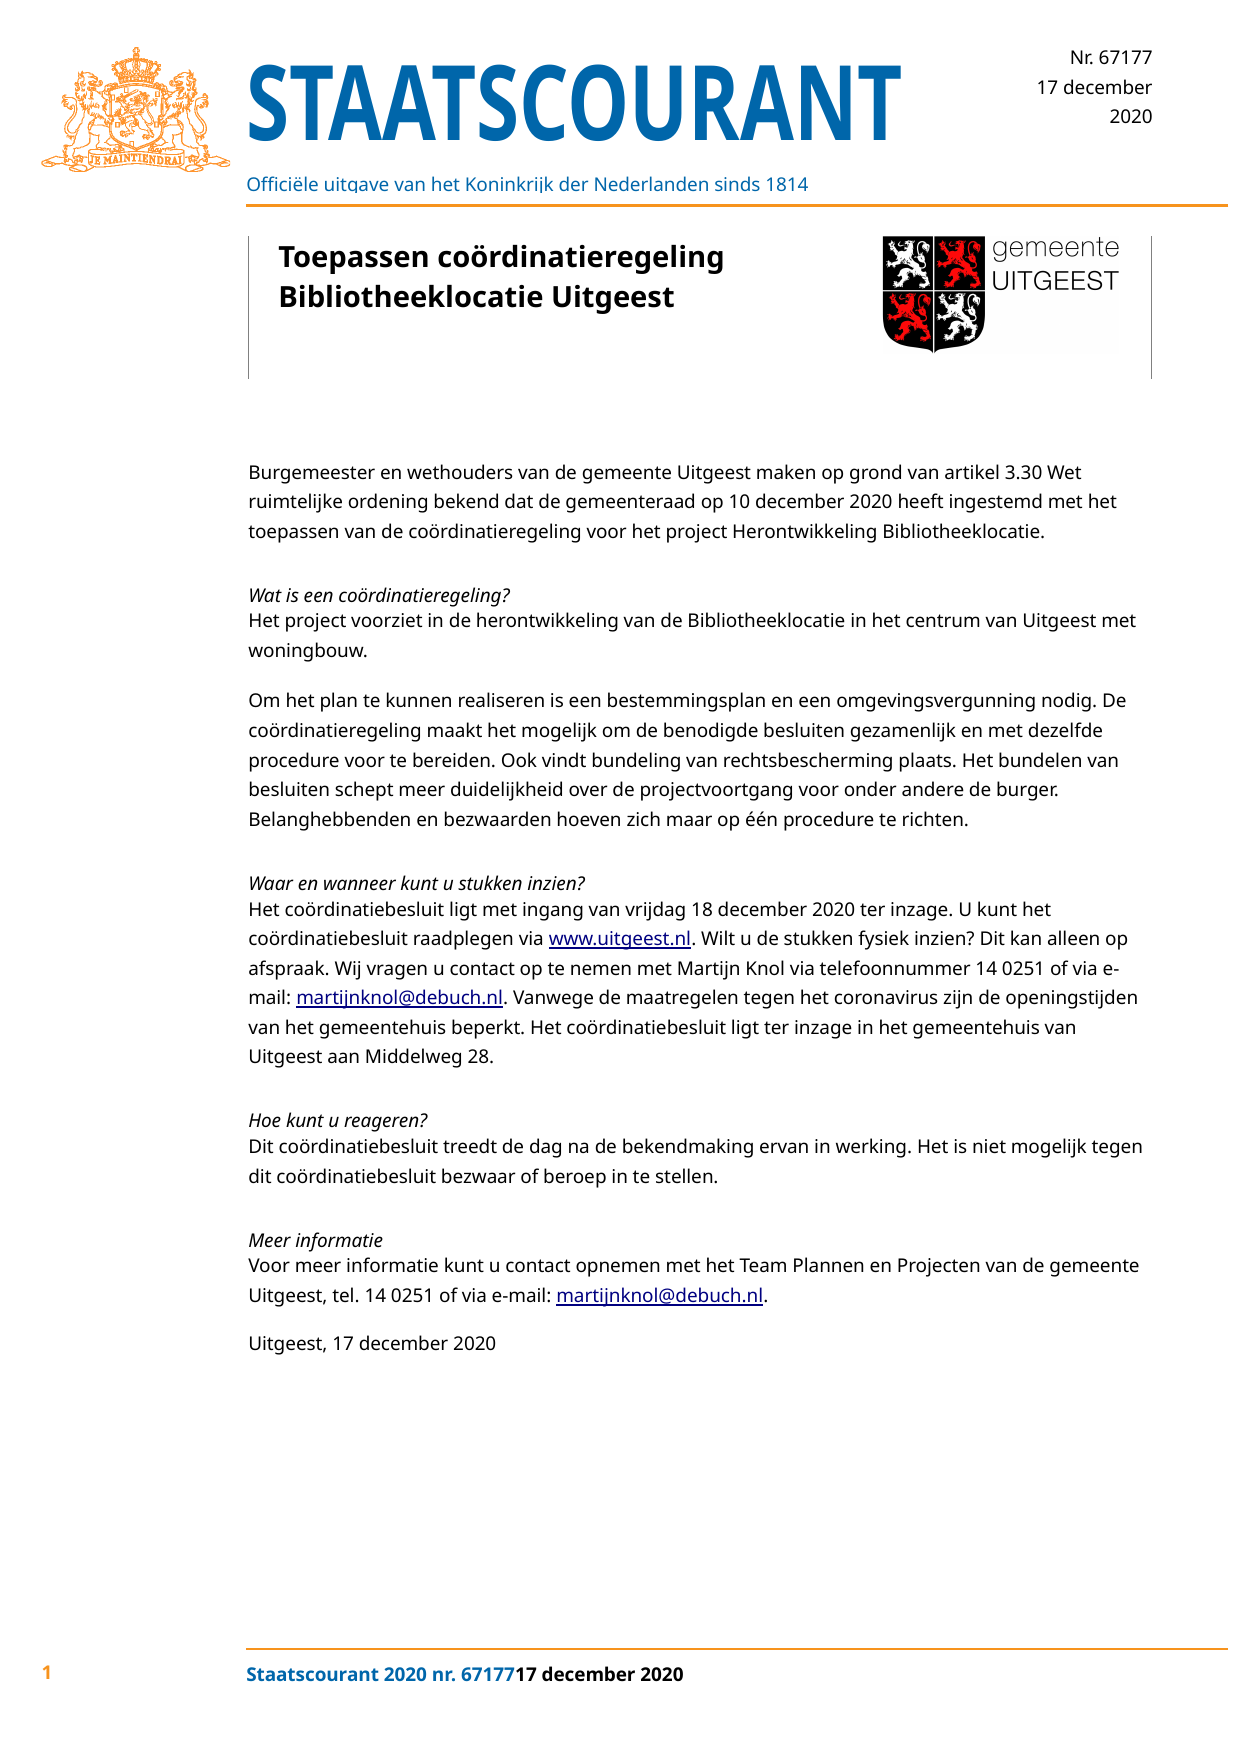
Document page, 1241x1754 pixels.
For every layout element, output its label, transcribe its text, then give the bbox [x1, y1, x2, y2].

table_header [850, 236, 1151, 379]
text Hoe kunt u reageren? [248, 1108, 1152, 1133]
text Meer informatie [248, 1227, 1152, 1253]
text Om het plan te kunnen realiseren is een bestemmingsplan en een omgevingsvergunning nodig. De coördinatieregeling maakt het mogelijk om de benodigde besluiten gezamenlijk en met dezelfde procedure voor te bereiden. Ook vindt bundeling van rechtsbescherming plaats. Het bundelen van besluiten schept meer duidelijkheid over de projectvoortgang voor onder andere de burger. Belanghebbenden en bezwaarden hoeven zich maar op één procedure te richten. [248, 688, 1152, 832]
text Het coördinatiebesluit ligt met ingang van vrijdag 18 december 2020 ter inzage. U kunt het coördinatiebesluit raadplegen via www.uitgeest.nl. Wilt u de stukken fysiek inzien? Dit kan alleen op afspraak. Wij vragen u contact op te nemen met Martijn Knol via telefoonnummer 14 0251 of via e-mail: martijnknol@debuch.nl. Vanwege de maatregelen tegen het coronavirus zijn de openingstijden van het gemeentehuis beperkt. Het coördinatiebesluit ligt ter inzage in het gemeentehuis van Uitgeest aan Middelweg 28. [248, 896, 1152, 1069]
picture [882, 236, 1119, 354]
text Burgemeester en wethouders van de gemeente Uitgeest maken op grond van artikel 3.30 Wet ruimtelijke ordening bekend dat de gemeenteraad op 10 december 2020 heeft ingestemd met het toepassen van de coördinatieregeling voor het project Herontwikkeling Bibliotheeklocatie. [248, 459, 1152, 544]
text Voor meer informatie kunt u contact opnemen met het Team Plannen en Projecten van de gemeente Uitgeest, tel. 14 0251 of via e-mail: martijnknol@debuch.nl. [248, 1253, 1152, 1308]
text Uitgeest, 17 december 2020 [248, 1330, 1152, 1356]
text Waar en wanneer kunt u stukken inzien? [248, 870, 1152, 896]
table_header Toepassen coördinatieregeling Bibliotheeklocatie Uitgeest [249, 236, 850, 379]
text Het project voorziet in de herontwikkeling van de Bibliotheeklocatie in het centrum van Uitgeest met woningbouw. [248, 608, 1152, 663]
text Dit coördinatiebesluit treedt de dag na de bekendmaking ervan in werking. Het is niet mogelijk tegen dit coördinatiebesluit bezwaar of beroep in te stellen. [248, 1133, 1152, 1189]
text Wat is een coördinatieregeling? [248, 582, 1152, 608]
picture [41, 47, 231, 172]
